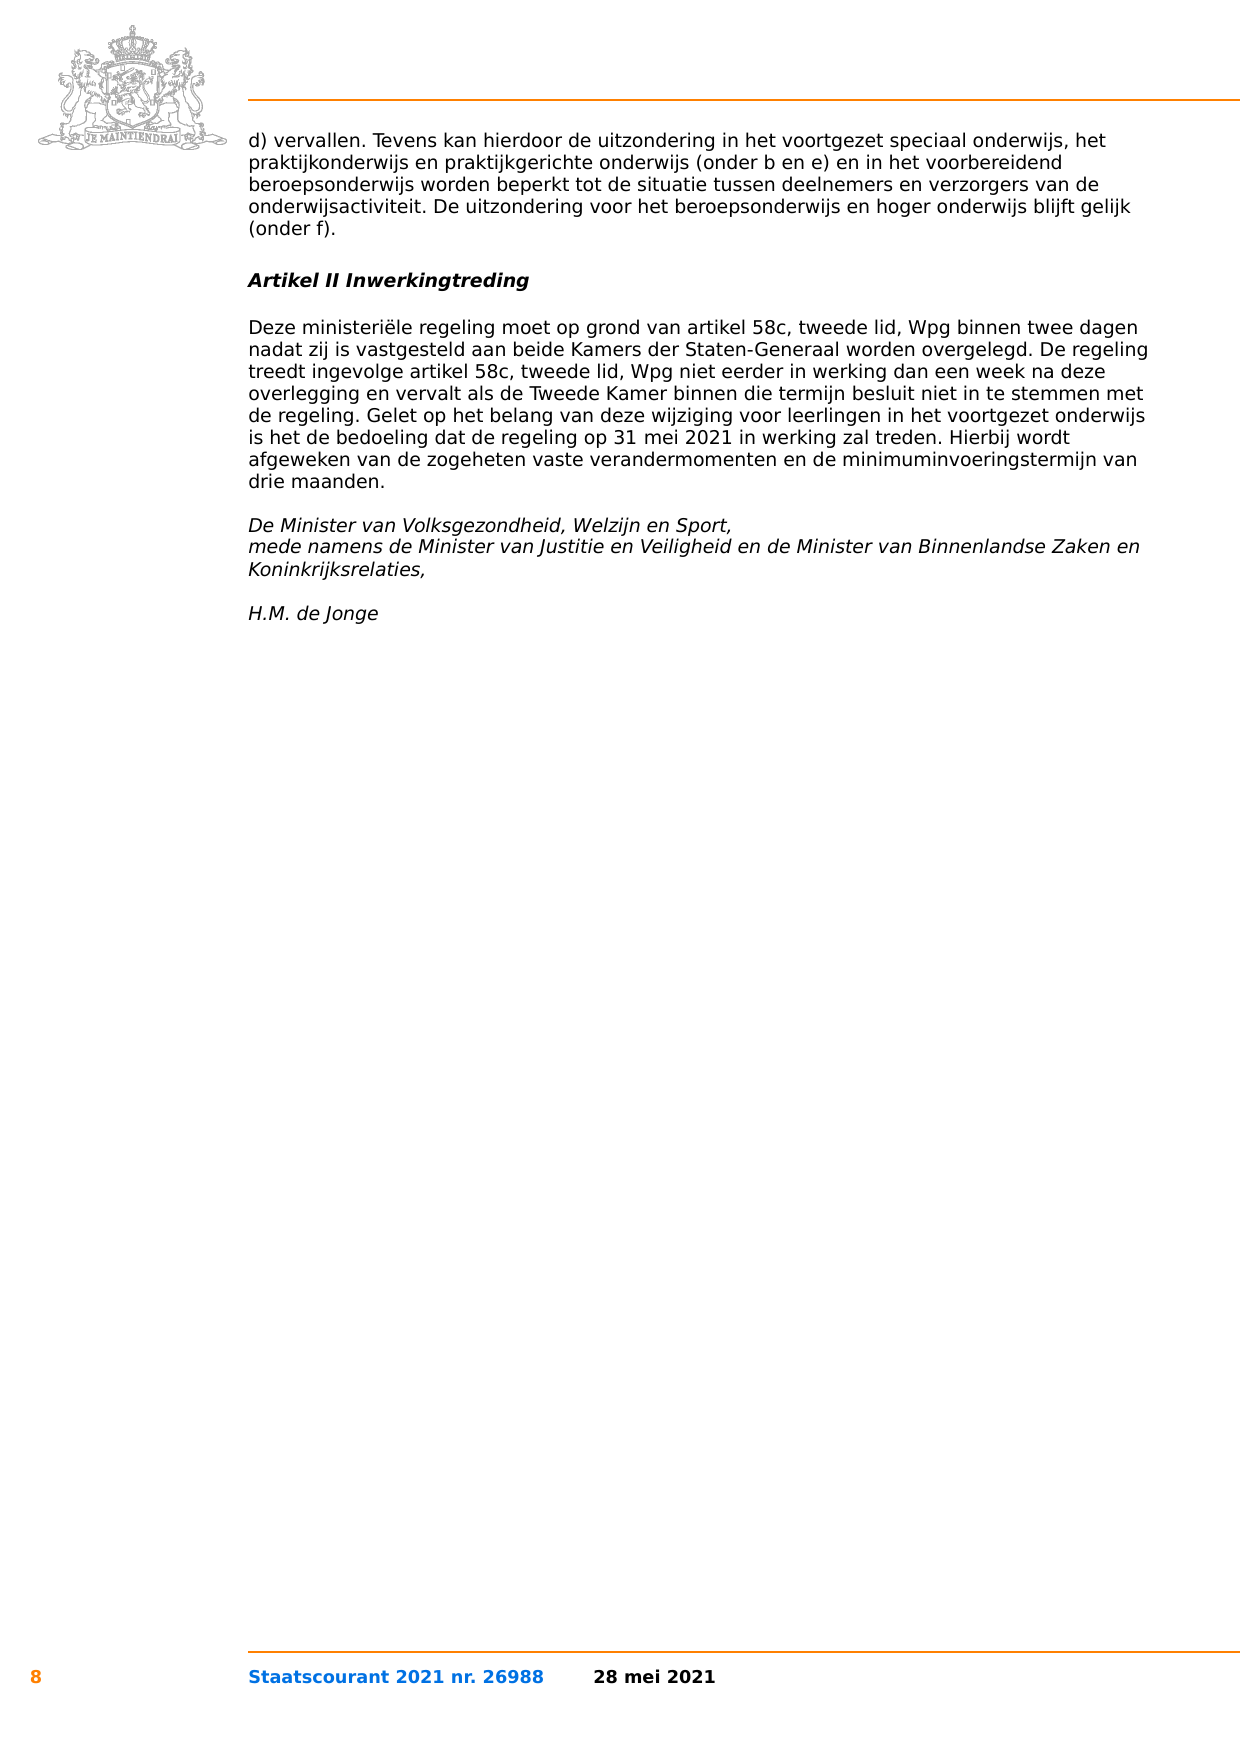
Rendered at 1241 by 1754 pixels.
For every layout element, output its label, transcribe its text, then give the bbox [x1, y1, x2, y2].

text Deze ministeriële regeling moet op grond van artikel 58c, tweede lid, Wpg binnen twee dagen nadat zij is vastgesteld aan beide Kamers der Staten-Generaal worden overgelegd. De regeling treedt ingevolge artikel 58c, tweede lid, Wpg niet eerder in werking dan een week na deze overlegging en vervalt als de Tweede Kamer binnen die termijn besluit niet in te stemmen met de regeling. Gelet op het belang van deze wijziging voor leerlingen in het voortgezet onderwijs is het de bedoeling dat de regeling op 31 mei 2021 in werking zal treden. Hierbij wordt afgeweken van de zogeheten vaste verandermomenten en de minimuminvoeringstermijn van drie maanden. [248, 317, 1163, 493]
text d) vervallen. Tevens kan hierdoor de uitzondering in het voortgezet speciaal onderwijs, het praktijkonderwijs en praktijkgerichte onderwijs (onder b en e) en in het voorbereidend beroepsonderwijs worden beperkt tot de situatie tussen deelnemers en verzorgers van de onderwijsactiviteit. De uitzondering voor het beroepsonderwijs en hoger onderwijs blijft gelijk (onder f). [248, 130, 1163, 240]
picture [38, 25, 227, 150]
subtitle Artikel II Inwerkingtreding [248, 270, 1163, 292]
text De Minister van Volksgezondheid, Welzijn en Sport, mede namens de Minister van Justitie en Veiligheid en de Minister van Binnenlandse Zaken en Koninkrijksrelaties, H.M. de Jonge [248, 514, 1163, 624]
